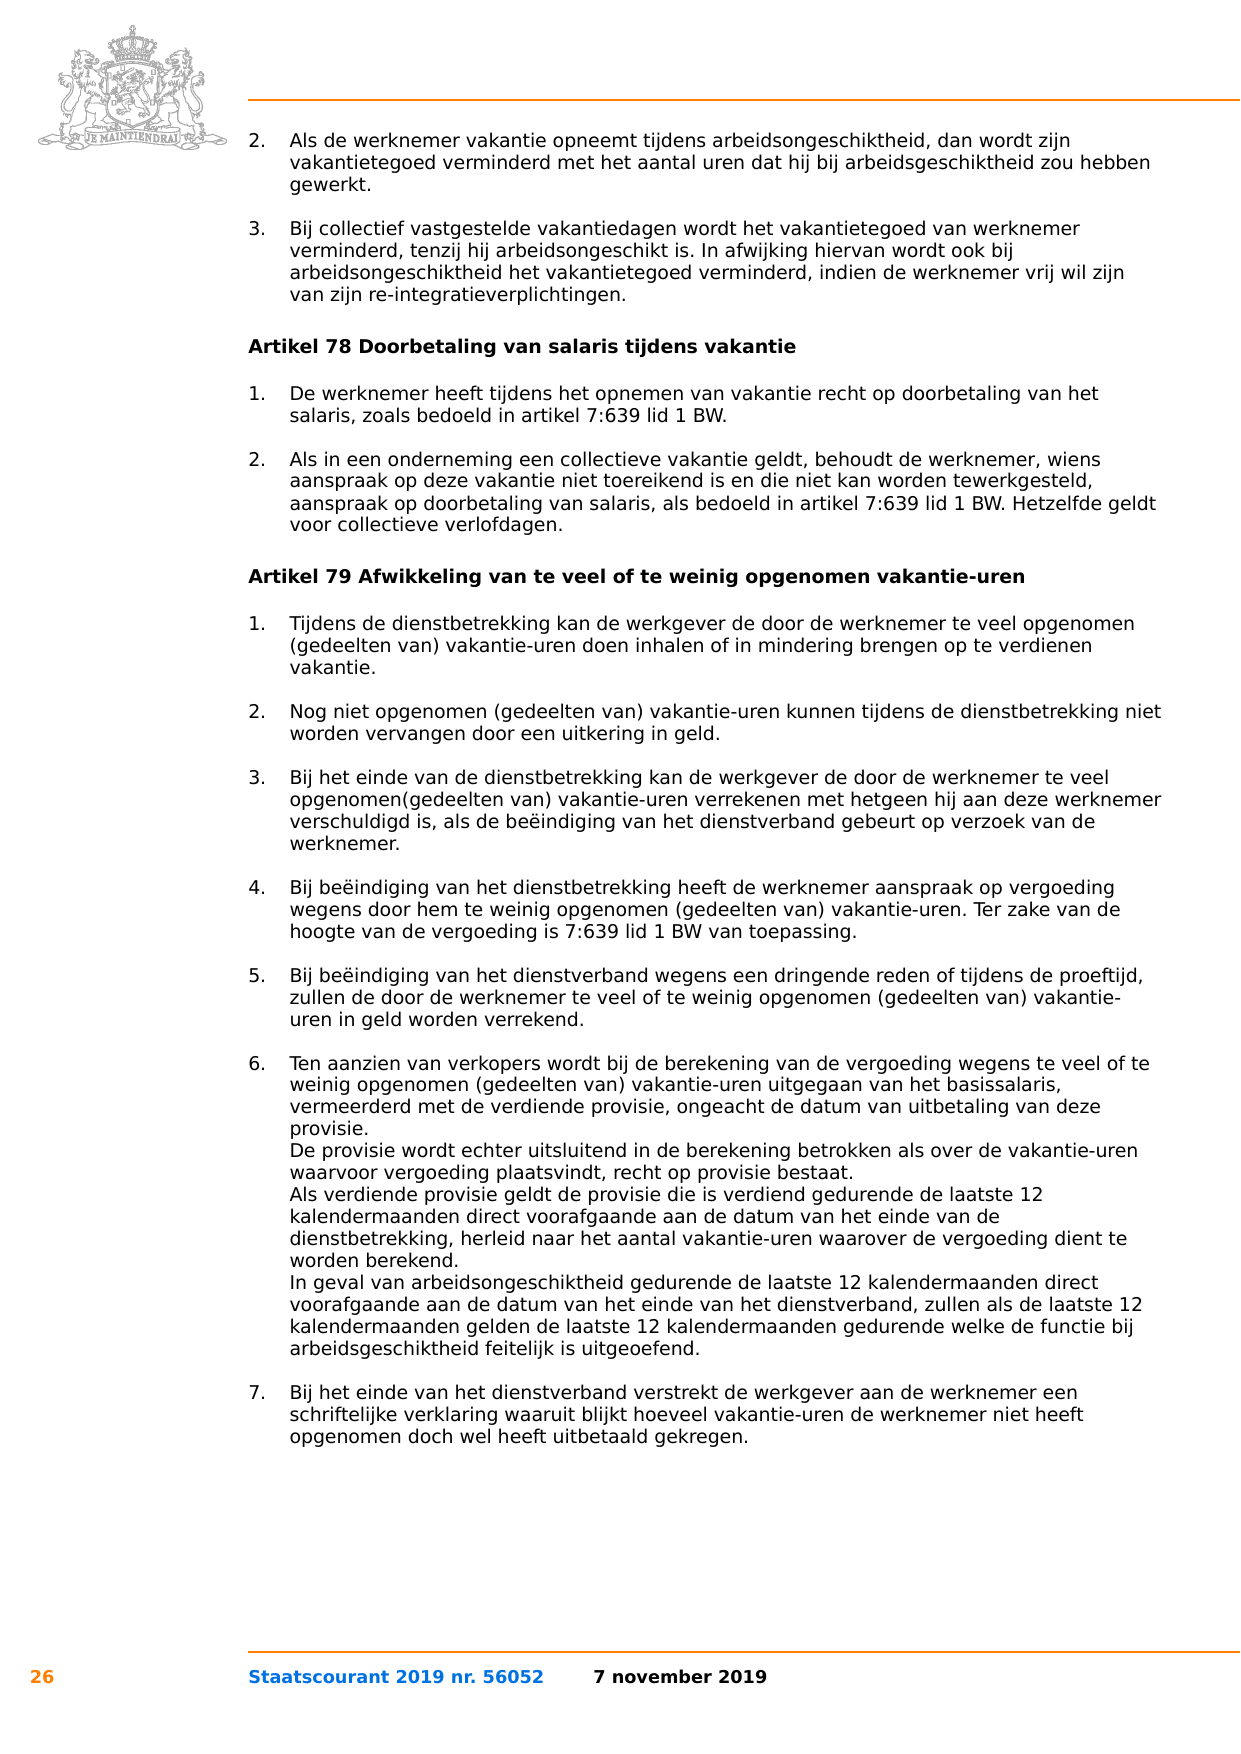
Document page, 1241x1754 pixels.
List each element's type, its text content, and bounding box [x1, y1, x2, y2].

text De provisie wordt echter uitsluitend in de berekening betrokken als over de vakantie-uren waarvoor vergoeding plaatsvindt, recht op provisie bestaat. [289, 1140, 1163, 1184]
text Als verdiende provisie geldt de provisie die is verdiend gedurende de laatste 12 kalendermaanden direct voorafgaande aan de datum van het einde van de dienstbetrekking, herleid naar het aantal vakantie-uren waarover de vergoeding dient te worden berekend. [289, 1184, 1163, 1272]
text 2. Als in een onderneming een collectieve vakantie geldt, behoudt de werknemer, wiens aanspraak op deze vakantie niet toereikend is en die niet kan worden tewerkgesteld, aanspraak op doorbetaling van salaris, als bedoeld in artikel 7:639 lid 1 BW. Hetzelfde geldt voor collectieve verlofdagen. [248, 448, 1163, 536]
text In geval van arbeidsongeschiktheid gedurende de laatste 12 kalendermaanden direct voorafgaande aan de datum van het einde van het dienstverband, zullen als de laatste 12 kalendermaanden gelden de laatste 12 kalendermaanden gedurende welke de functie bij arbeidsgeschiktheid feitelijk is uitgeoefend. [289, 1272, 1163, 1360]
text 3. Bij collectief vastgestelde vakantiedagen wordt het vakantietegoed van werknemer verminderd, tenzij hij arbeidsongeschikt is. In afwijking hiervan wordt ook bij arbeidsongeschiktheid het vakantietegoed verminderd, indien de werknemer vrij wil zijn van zijn re-integratieverplichtingen. [248, 218, 1163, 306]
text 3. Bij het einde van de dienstbetrekking kan de werkgever de door de werknemer te veel opgenomen(gedeelten van) vakantie-uren verrekenen met hetgeen hij aan deze werknemer verschuldigd is, als de beëindiging van het dienstverband gebeurt op verzoek van de werknemer. [248, 767, 1163, 855]
picture [38, 25, 227, 150]
text 4. Bij beëindiging van het dienstbetrekking heeft de werknemer aanspraak op vergoeding wegens door hem te weinig opgenomen (gedeelten van) vakantie-uren. Ter zake van de hoogte van de vergoeding is 7:639 lid 1 BW van toepassing. [248, 877, 1163, 943]
subtitle Artikel 78 Doorbetaling van salaris tijdens vakantie [248, 336, 1163, 358]
subtitle Artikel 79 Afwikkeling van te veel of te weinig opgenomen vakantie-uren [248, 566, 1163, 588]
text 6. Ten aanzien van verkopers wordt bij de berekening van de vergoeding wegens te veel of te weinig opgenomen (gedeelten van) vakantie-uren uitgegaan van het basissalaris, vermeerderd met de verdiende provisie, ongeacht de datum van uitbetaling van deze provisie. [248, 1052, 1163, 1140]
text 5. Bij beëindiging van het dienstverband wegens een dringende reden of tijdens de proeftijd, zullen de door de werknemer te veel of te weinig opgenomen (gedeelten van) vakantie-uren in geld worden verrekend. [248, 964, 1163, 1031]
text 1. Tijdens de dienstbetrekking kan de werkgever de door de werknemer te veel opgenomen (gedeelten van) vakantie-uren doen inhalen of in mindering brengen op te verdienen vakantie. [248, 613, 1163, 679]
text 7. Bij het einde van het dienstverband verstrekt de werkgever aan de werknemer een schriftelijke verklaring waaruit blijkt hoeveel vakantie-uren de werknemer niet heeft opgenomen doch wel heeft uitbetaald gekregen. [248, 1382, 1163, 1448]
text 1. De werknemer heeft tijdens het opnemen van vakantie recht op doorbetaling van het salaris, zoals bedoeld in artikel 7:639 lid 1 BW. [248, 383, 1163, 427]
text 2. Als de werknemer vakantie opneemt tijdens arbeidsongeschiktheid, dan wordt zijn vakantietegoed verminderd met het aantal uren dat hij bij arbeidsgeschiktheid zou hebben gewerkt. [248, 130, 1163, 196]
text 2. Nog niet opgenomen (gedeelten van) vakantie-uren kunnen tijdens de dienstbetrekking niet worden vervangen door een uitkering in geld. [248, 701, 1163, 745]
